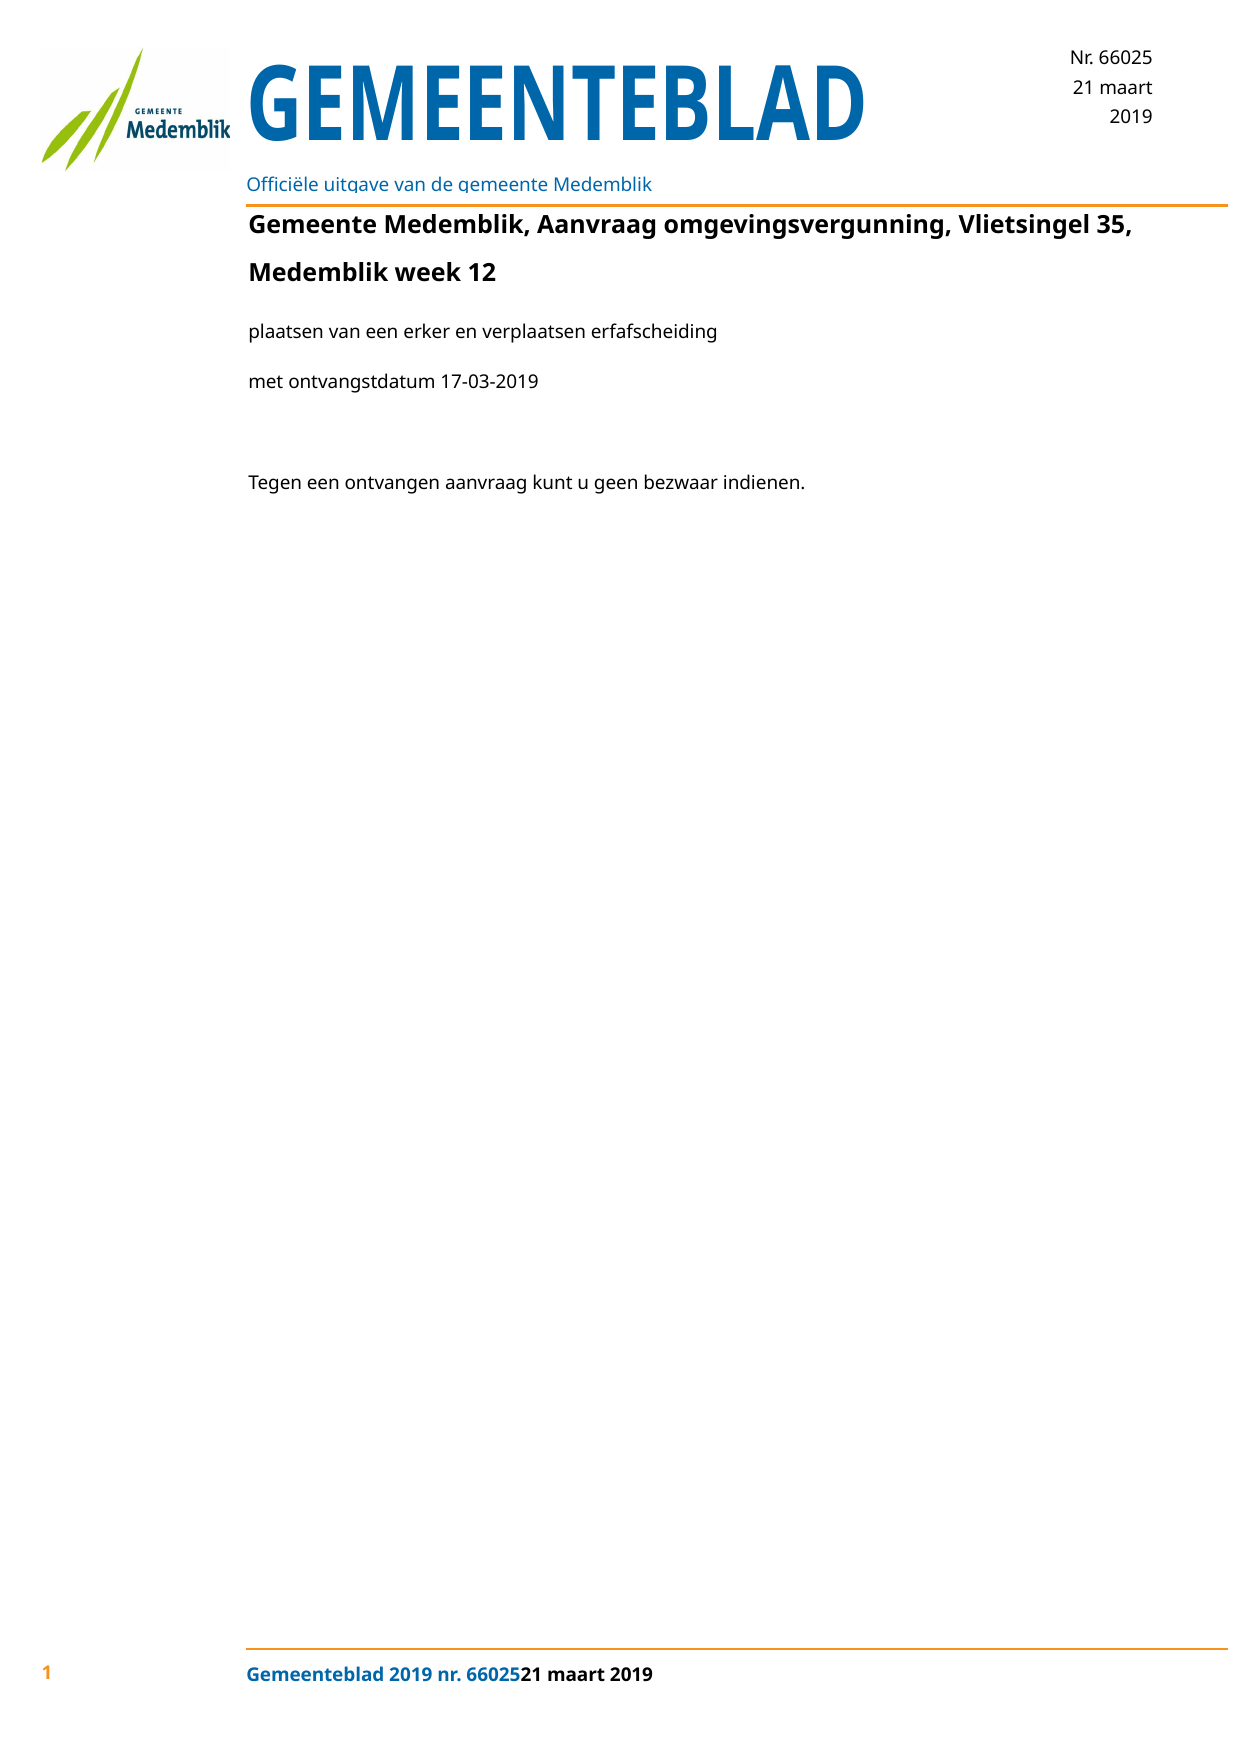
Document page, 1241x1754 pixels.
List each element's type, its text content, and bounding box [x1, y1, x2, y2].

text Gemeente Medemblik, Aanvraag omgevingsvergunning, Vlietsingel 35, Medemblik week 12 [248, 207, 1152, 288]
text met ontvangstdatum 17-03-2019 [248, 368, 1152, 394]
picture [41, 47, 231, 172]
text plaatsen van een erker en verplaatsen erfafscheiding [248, 318, 1152, 344]
text Tegen een ontvangen aanvraag kunt u geen bezwaar indienen. [248, 469, 1152, 495]
